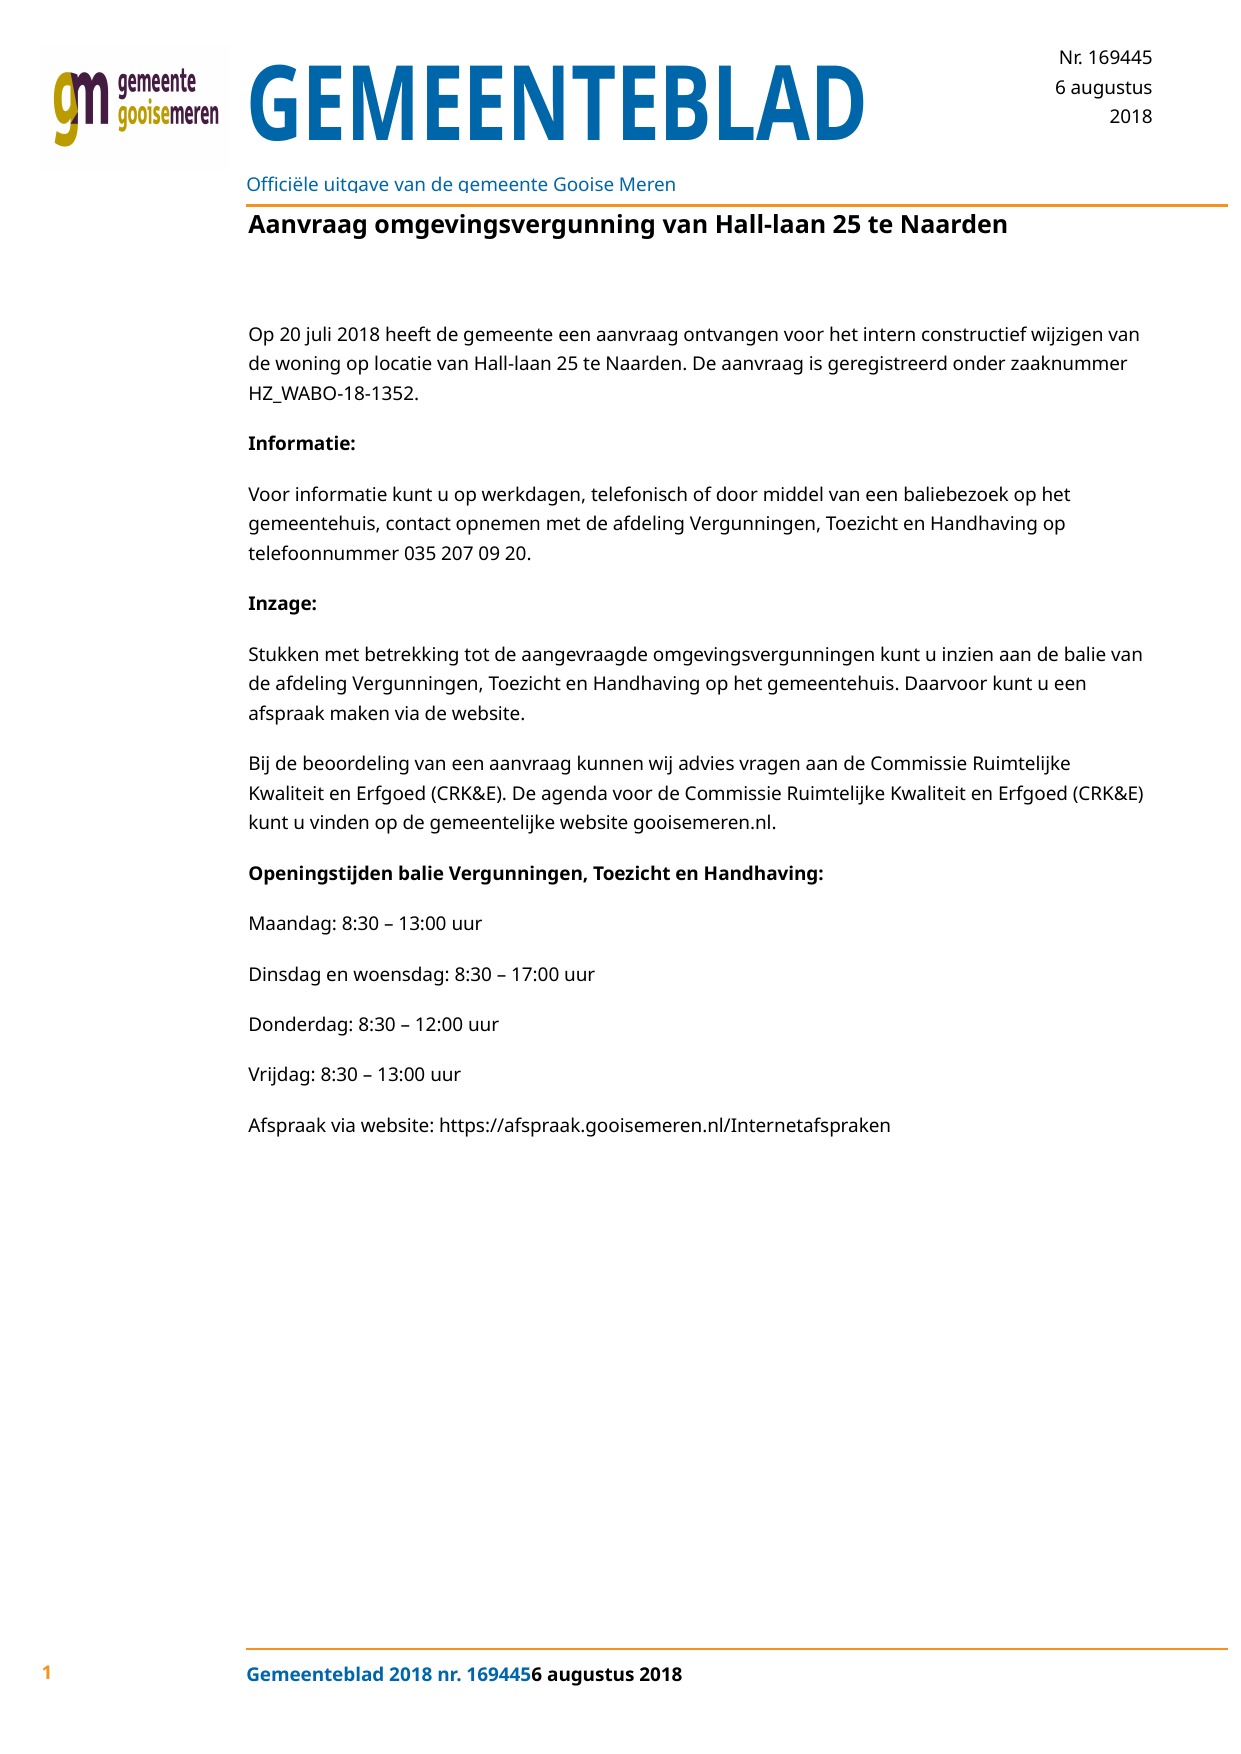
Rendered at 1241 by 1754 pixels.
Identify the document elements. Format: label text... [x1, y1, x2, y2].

text Dinsdag en woensdag: 8:30 – 17:00 uur [248, 961, 1152, 986]
text Vrijdag: 8:30 – 13:00 uur [248, 1062, 1152, 1087]
text Informatie: [248, 430, 1152, 456]
text Voor informatie kunt u op werkdagen, telefonisch of door middel van een baliebezoek op het gemeentehuis, contact opnemen met de afdeling Vergunningen, Toezicht en Handhaving op telefoonnummer 035 207 09 20. [248, 481, 1152, 566]
text Maandag: 8:30 – 13:00 uur [248, 910, 1152, 936]
text Op 20 juli 2018 heeft de gemeente een aanvraag ontvangen voor het intern constructief wijzigen van de woning op locatie van Hall-laan 25 te Naarden. De aanvraag is geregistreerd onder zaaknummer HZ_WABO-18-1352. [248, 321, 1152, 406]
text Donderdag: 8:30 – 12:00 uur [248, 1011, 1152, 1037]
text Stukken met betrekking tot de aangevraagde omgevingsvergunningen kunt u inzien aan de balie van de afdeling Vergunningen, Toezicht en Handhaving op het gemeentehuis. Daarvoor kunt u een afspraak maken via de website. [248, 641, 1152, 726]
text Afspraak via website: https://afspraak.gooisemeren.nl/Internetafspraken [248, 1112, 1152, 1138]
picture [41, 47, 231, 172]
text Openingstijden balie Vergunningen, Toezicht en Handhaving: [248, 860, 1152, 886]
text Bij de beoordeling van een aanvraag kunnen wij advies vragen aan de Commissie Ruimtelijke Kwaliteit en Erfgoed (CRK&E). De agenda voor de Commissie Ruimtelijke Kwaliteit en Erfgoed (CRK&E) kunt u vinden op de gemeentelijke website gooisemeren.nl. [248, 750, 1152, 835]
text Aanvraag omgevingsvergunning van Hall-laan 25 te Naarden [248, 207, 1152, 241]
text Inzage: [248, 590, 1152, 616]
